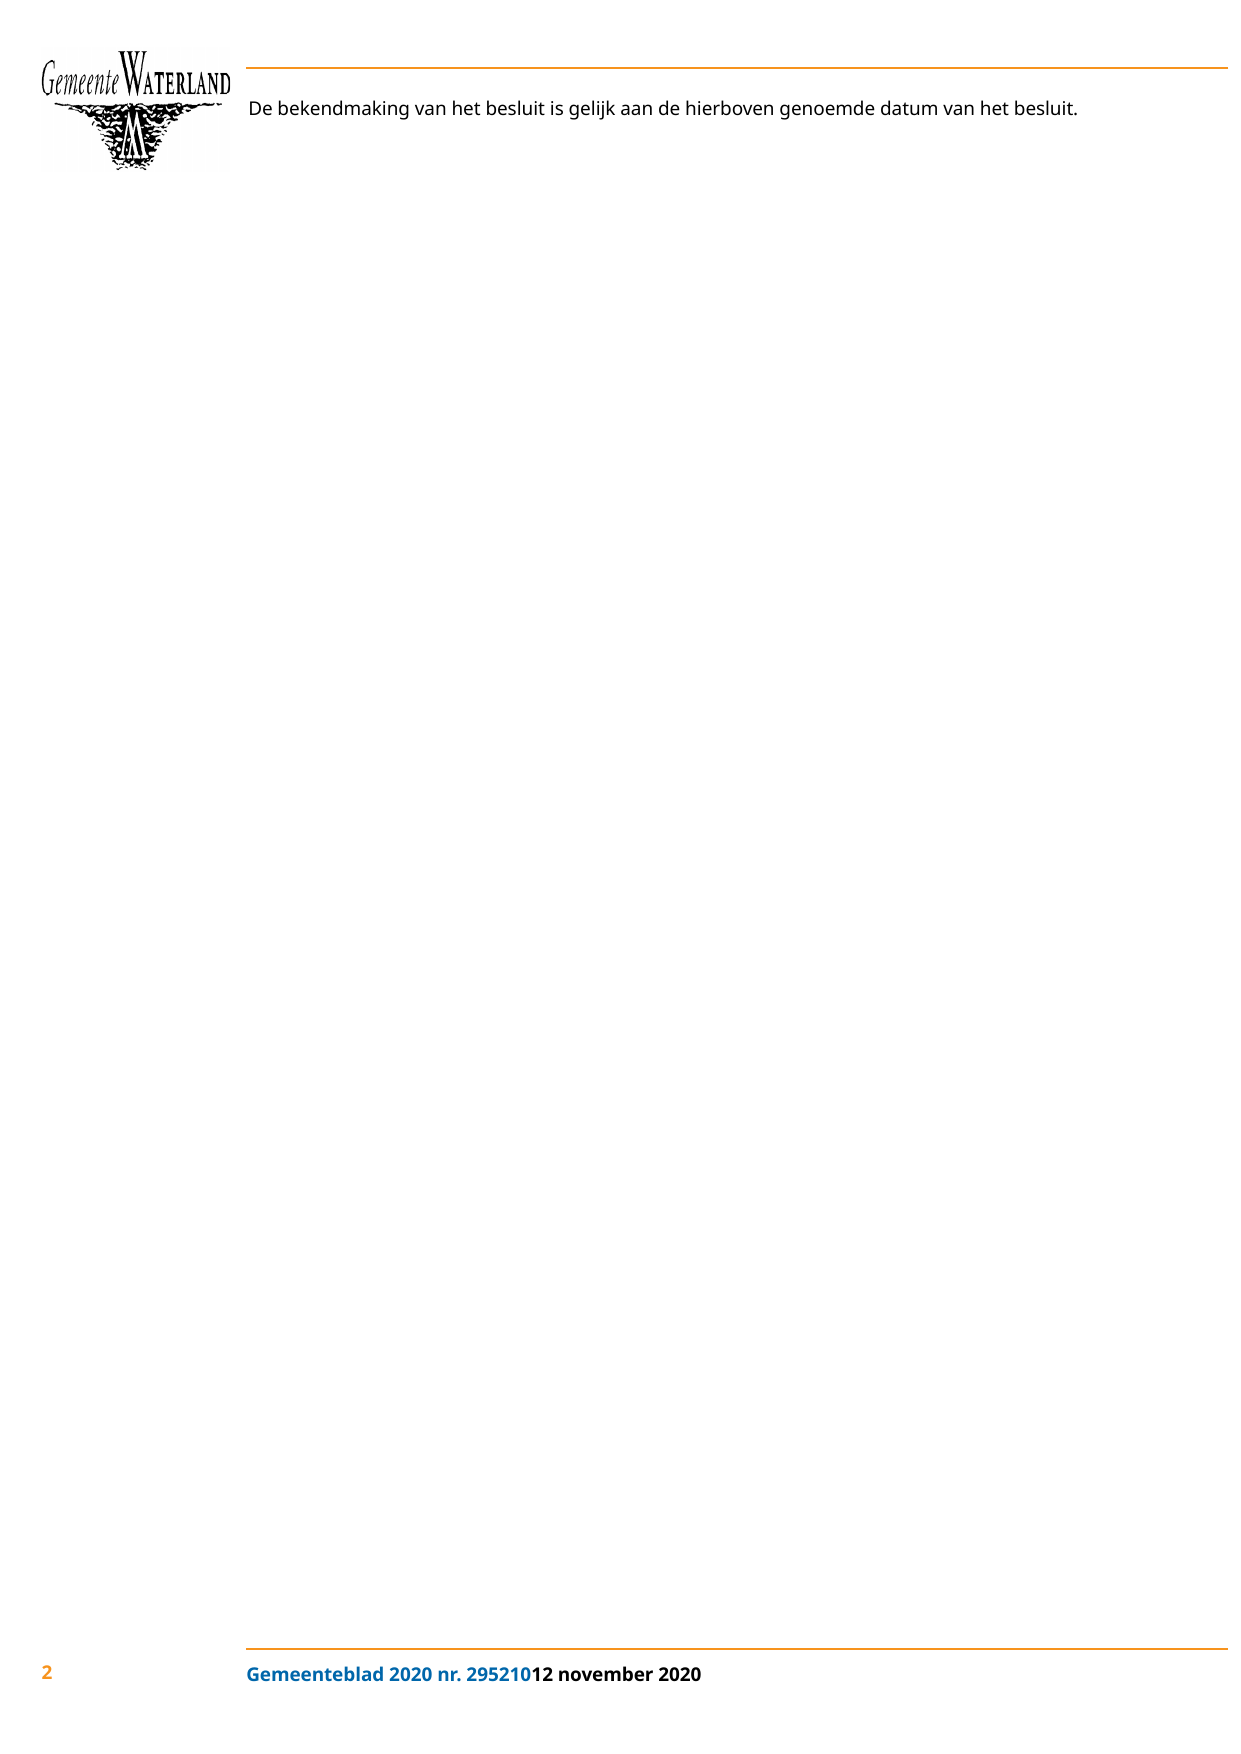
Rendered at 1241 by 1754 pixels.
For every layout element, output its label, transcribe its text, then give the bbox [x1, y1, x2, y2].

text De bekendmaking van het besluit is gelijk aan de hierboven genoemde datum van het besluit. [248, 95, 1152, 121]
picture [41, 47, 231, 172]
